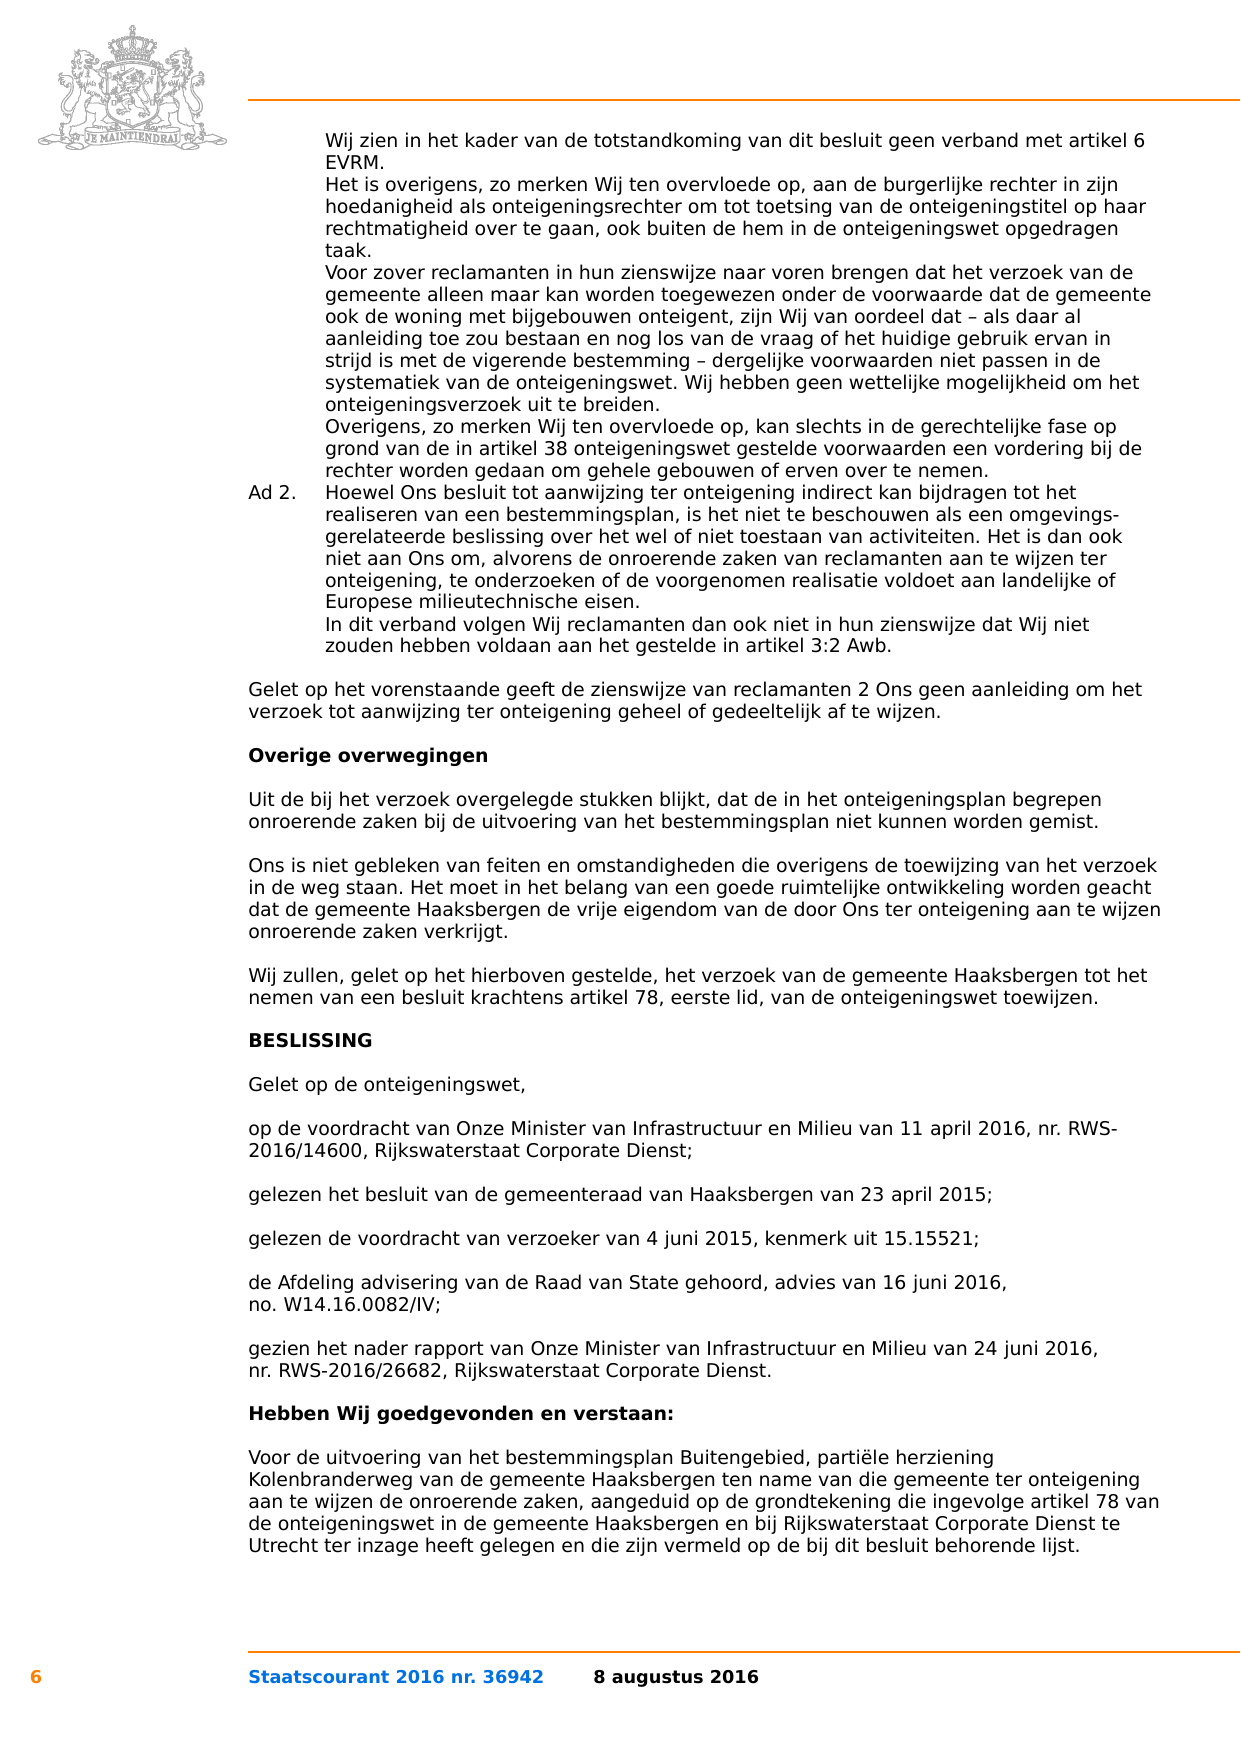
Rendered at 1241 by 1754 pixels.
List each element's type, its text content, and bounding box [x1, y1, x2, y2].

text Voor de uitvoering van het bestemmingsplan Buitengebied, partiële herziening Kolenbranderweg van de gemeente Haaksbergen ten name van die gemeente ter onteigening aan te wijzen de onroerende zaken, aangeduid op de grondtekening die ingevolge artikel 78 van de onteigeningswet in de gemeente Haaksbergen en bij Rijkswaterstaat Corporate Dienst te Utrecht ter inzage heeft gelegen en die zijn vermeld op de bij dit besluit behorende lijst. [248, 1447, 1163, 1557]
text gezien het nader rapport van Onze Minister van Infrastructuur en Milieu van 24 juni 2016, nr. RWS-2016/26682, Rijkswaterstaat Corporate Dienst. [248, 1337, 1163, 1381]
subtitle BESLISSING [248, 1030, 1163, 1052]
text Gelet op de onteigeningswet, [248, 1074, 1163, 1096]
text Overigens, zo merken Wij ten overvloede op, kan slechts in de gerechtelijke fase op grond van de in artikel 38 onteigeningswet gestelde voorwaarden een vordering bij de rechter worden gedaan om gehele gebouwen of erven over te nemen. [325, 416, 1163, 482]
text gelezen de voordracht van verzoeker van 4 juni 2015, kenmerk uit 15.15521; [248, 1228, 1163, 1250]
text gelezen het besluit van de gemeenteraad van Haaksbergen van 23 april 2015; [248, 1184, 1163, 1206]
text Het is overigens, zo merken Wij ten overvloede op, aan de burgerlijke rechter in zijn hoedanigheid als onteigeningsrechter om tot toetsing van de onteigeningstitel op haar rechtmatigheid over te gaan, ook buiten de hem in de onteigeningswet opgedragen taak. [325, 174, 1163, 262]
text Wij zien in het kader van de totstandkoming van dit besluit geen verband met artikel 6 EVRM. [325, 130, 1163, 174]
text Wij zullen, gelet op het hierboven gestelde, het verzoek van de gemeente Haaksbergen tot het nemen van een besluit krachtens artikel 78, eerste lid, van de onteigeningswet toewijzen. [248, 964, 1163, 1008]
text op de voordracht van Onze Minister van Infrastructuur en Milieu van 11 april 2016, nr. RWS-2016/14600, Rijkswaterstaat Corporate Dienst; [248, 1118, 1163, 1162]
text Hebben Wij goedgevonden en verstaan: [248, 1403, 1163, 1425]
text Gelet op het vorenstaande geeft de zienswijze van reclamanten 2 Ons geen aanleiding om het verzoek tot aanwijzing ter onteigening geheel of gedeeltelijk af te wijzen. [248, 679, 1163, 723]
picture [38, 25, 227, 150]
text de Afdeling advisering van de Raad van State gehoord, advies van 16 juni 2016, no. W14.16.0082/IV; [248, 1272, 1163, 1316]
text Uit de bij het verzoek overgelegde stukken blijkt, dat de in het onteigeningsplan begrepen onroerende zaken bij de uitvoering van het bestemmingsplan niet kunnen worden gemist. [248, 789, 1163, 833]
subtitle Overige overwegingen [248, 745, 1163, 767]
text Voor zover reclamanten in hun zienswijze naar voren brengen dat het verzoek van de gemeente alleen maar kan worden toegewezen onder de voorwaarde dat de gemeente ook de woning met bijgebouwen onteigent, zijn Wij van oordeel dat – als daar al aanleiding toe zou bestaan en nog los van de vraag of het huidige gebruik ervan in strijd is met de vigerende bestemming – dergelijke voorwaarden niet passen in de systematiek van de onteigeningswet. Wij hebben geen wettelijke mogelijkheid om het onteigeningsverzoek uit te breiden. [325, 262, 1163, 416]
text In dit verband volgen Wij reclamanten dan ook niet in hun zienswijze dat Wij niet zouden hebben voldaan aan het gestelde in artikel 3:2 Awb. [325, 613, 1163, 657]
text Ad 2. Hoewel Ons besluit tot aanwijzing ter onteigening indirect kan bijdragen tot het realiseren van een bestemmingsplan, is het niet te beschouwen als een omgevings-gerelateerde beslissing over het wel of niet toestaan van activiteiten. Het is dan ook niet aan Ons om, alvorens de onroerende zaken van reclamanten aan te wijzen ter onteigening, te onderzoeken of de voorgenomen realisatie voldoet aan landelijke of Europese milieutechnische eisen. [248, 482, 1163, 613]
text Ons is niet gebleken van feiten en omstandigheden die overigens de toewijzing van het verzoek in de weg staan. Het moet in het belang van een goede ruimtelijke ontwikkeling worden geacht dat de gemeente Haaksbergen de vrije eigendom van de door Ons ter onteigening aan te wijzen onroerende zaken verkrijgt. [248, 855, 1163, 943]
